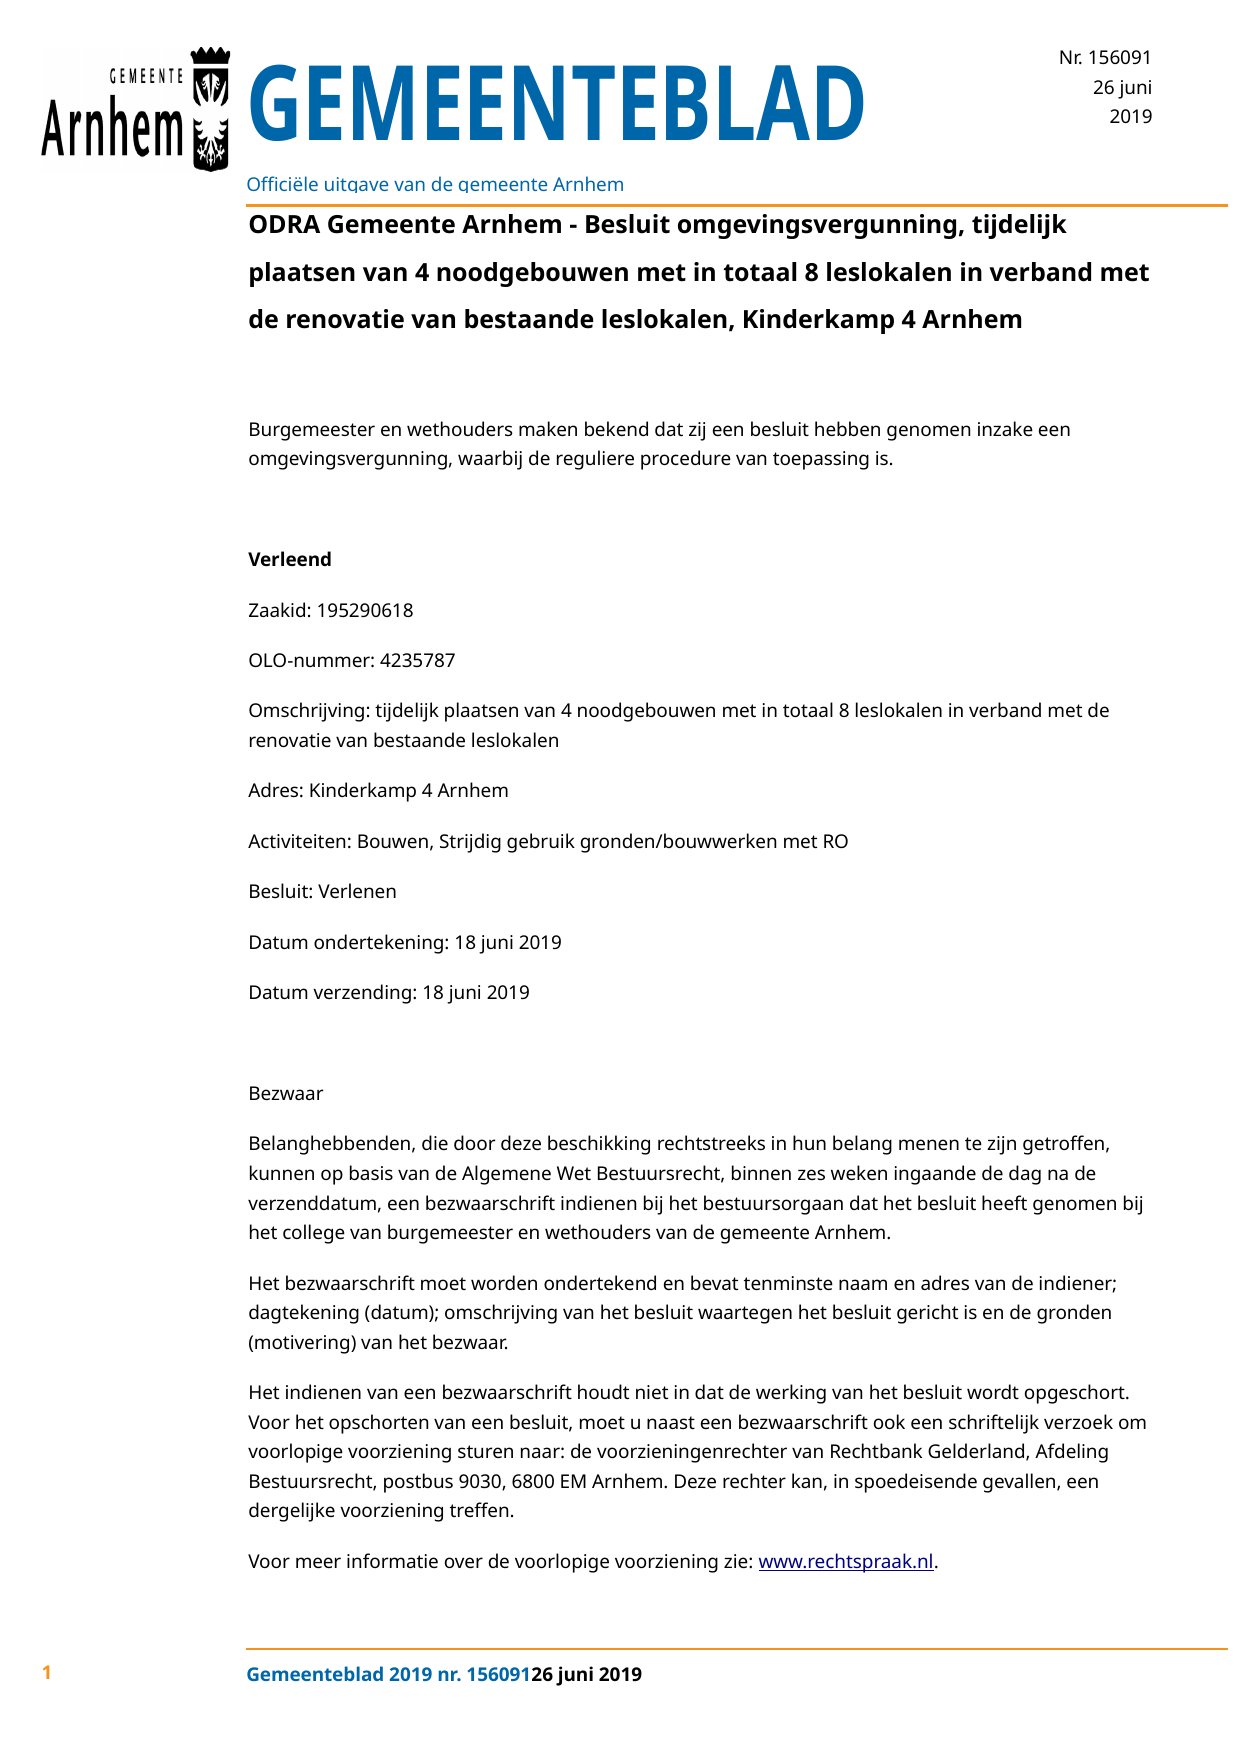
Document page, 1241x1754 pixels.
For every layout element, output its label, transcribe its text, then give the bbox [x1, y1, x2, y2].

text Belanghebbenden, die door deze beschikking rechtstreeks in hun belang menen te zijn getroffen, kunnen op basis van de Algemene Wet Bestuursrecht, binnen zes weken ingaande de dag na de verzenddatum, een bezwaarschrift indienen bij het bestuursorgaan dat het besluit heeft genomen bij het college van burgemeester en wethouders van de gemeente Arnhem. [248, 1131, 1152, 1245]
text Activiteiten: Bouwen, Strijdig gebruik gronden/bouwwerken met RO [248, 828, 1152, 854]
text ODRA Gemeente Arnhem - Besluit omgevingsvergunning, tijdelijk plaatsen van 4 noodgebouwen met in totaal 8 leslokalen in verband met de renovatie van bestaande leslokalen, Kinderkamp 4 Arnhem [248, 207, 1152, 336]
text Besluit: Verlenen [248, 878, 1152, 904]
text Bezwaar [248, 1080, 1152, 1106]
text Het indienen van een bezwaarschrift houdt niet in dat de werking van het besluit wordt opgeschort. Voor het opschorten van een besluit, moet u naast een bezwaarschrift ook een schriftelijk verzoek om voorlopige voorziening sturen naar: de voorzieningenrechter van Rechtbank Gelderland, Afdeling Bestuursrecht, postbus 9030, 6800 EM Arnhem. Deze rechter kan, in spoedeisende gevallen, een dergelijke voorziening treffen. [248, 1379, 1152, 1523]
text Burgemeester en wethouders maken bekend dat zij een besluit hebben genomen inzake een omgevingsvergunning, waarbij de reguliere procedure van toepassing is. [248, 416, 1152, 471]
text Omschrijving: tijdelijk plaatsen van 4 noodgebouwen met in totaal 8 leslokalen in verband met de renovatie van bestaande leslokalen [248, 698, 1152, 753]
text Datum verzending: 18 juni 2019 [248, 979, 1152, 1005]
text OLO-nummer: 4235787 [248, 647, 1152, 673]
text Zaakid: 195290618 [248, 597, 1152, 622]
picture [41, 47, 231, 172]
text Voor meer informatie over de voorlopige voorziening zie: www.rechtspraak.nl. [248, 1548, 1152, 1574]
text Datum ondertekening: 18 juni 2019 [248, 929, 1152, 954]
text Verleend [248, 546, 1152, 572]
text Adres: Kinderkamp 4 Arnhem [248, 778, 1152, 803]
text Het bezwaarschrift moet worden ondertekend en bevat tenminste naam en adres van de indiener; dagtekening (datum); omschrijving van het besluit waartegen het besluit gericht is en de gronden (motivering) van het bezwaar. [248, 1270, 1152, 1354]
